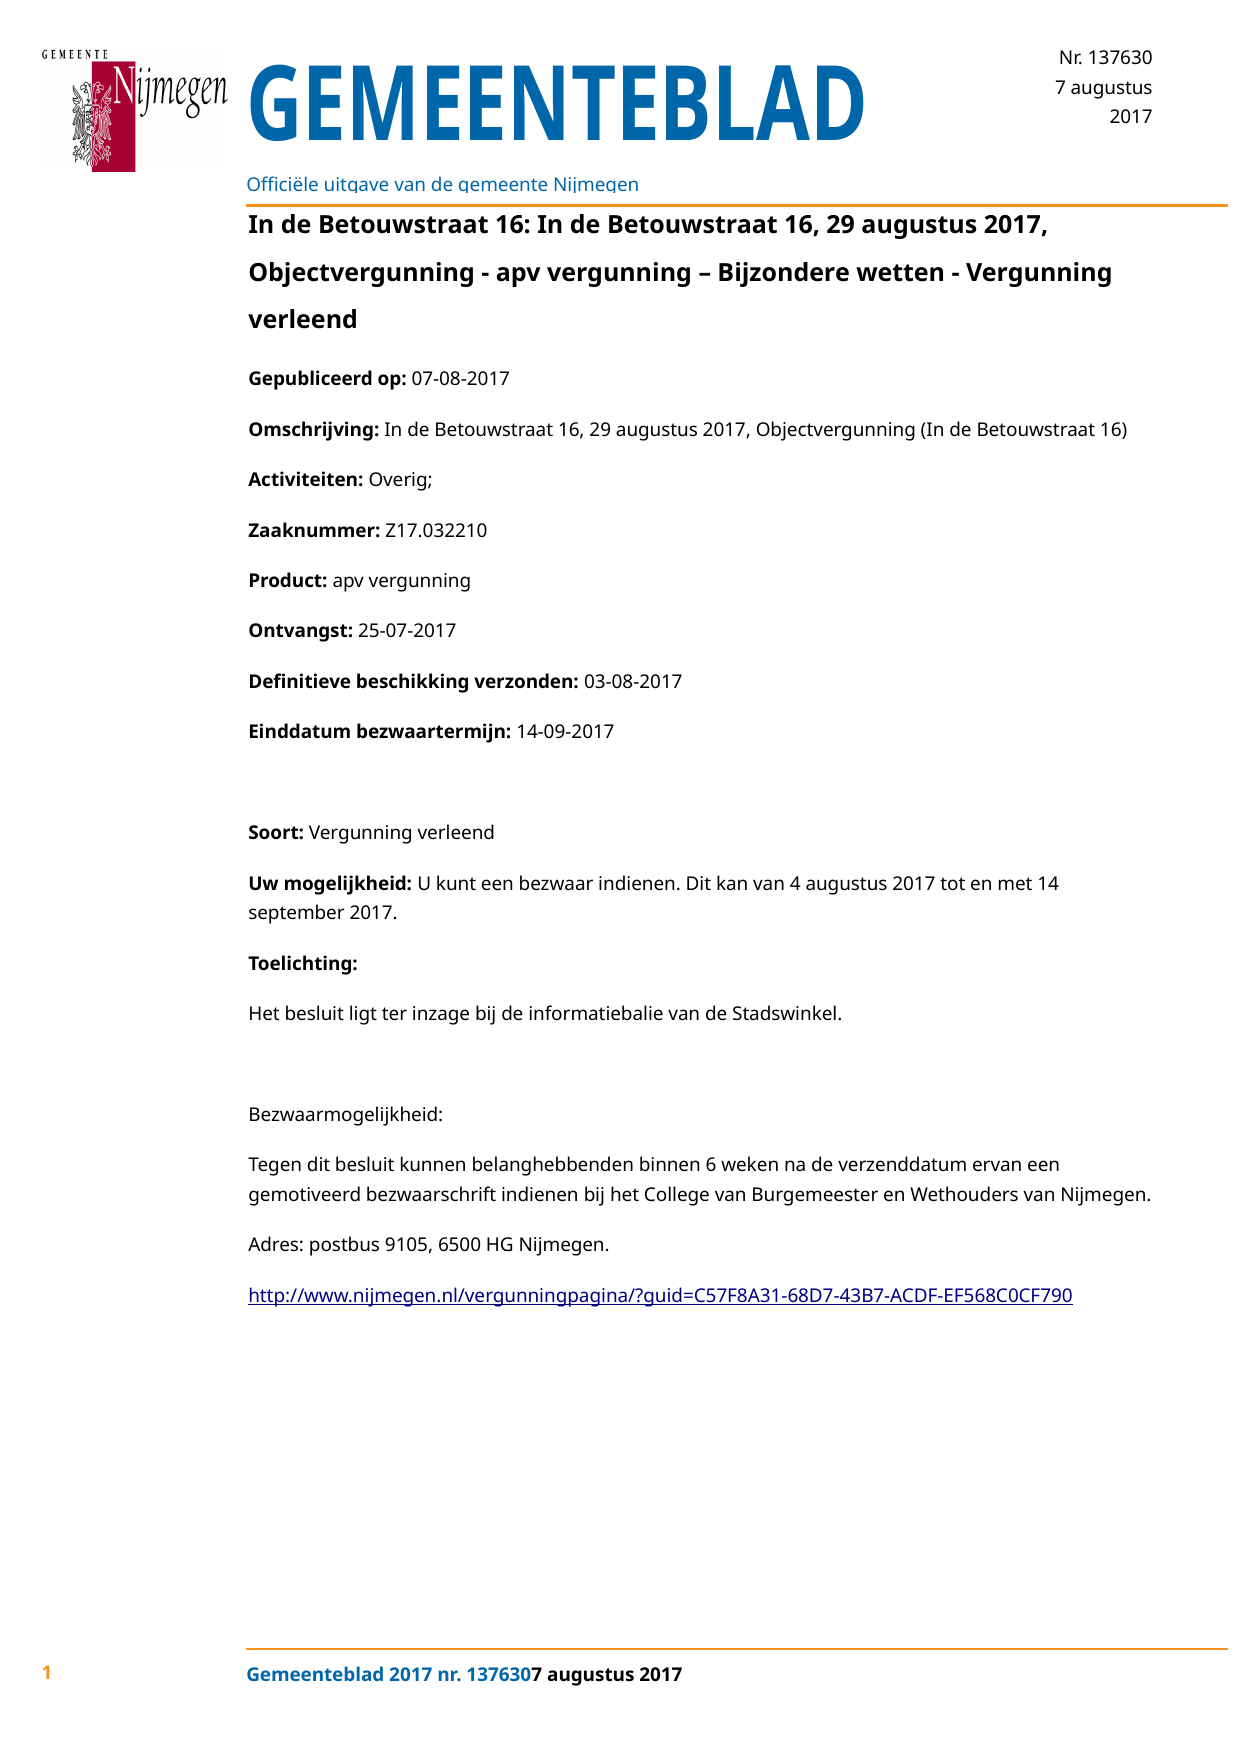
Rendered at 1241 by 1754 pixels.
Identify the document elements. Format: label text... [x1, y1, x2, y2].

text Het besluit ligt ter inzage bij de informatiebalie van de Stadswinkel. [248, 1000, 1152, 1026]
text Zaaknummer: Z17.032210 [248, 517, 1152, 542]
text Soort: Vergunning verleend [248, 819, 1152, 845]
text Product: apv vergunning [248, 567, 1152, 593]
text Einddatum bezwaartermijn: 14-09-2017 [248, 718, 1152, 744]
text Toelichting: [248, 950, 1152, 975]
text http://www.nijmegen.nl/vergunningpagina/?guid=C57F8A31-68D7-43B7-ACDF-EF568C0CF790 [248, 1282, 1152, 1307]
text Activiteiten: Overig; [248, 466, 1152, 492]
text Tegen dit besluit kunnen belanghebbenden binnen 6 weken na de verzenddatum ervan een gemotiveerd bezwaarschrift indienen bij het College van Burgemeester en Wethouders van Nijmegen. [248, 1151, 1152, 1207]
text Omschrijving: In de Betouwstraat 16, 29 augustus 2017, Objectvergunning (In de Betouwstraat 16) [248, 416, 1152, 442]
text Adres: postbus 9105, 6500 HG Nijmegen. [248, 1231, 1152, 1257]
text Uw mogelijkheid: U kunt een bezwaar indienen. Dit kan van 4 augustus 2017 tot en met 14 september 2017. [248, 870, 1152, 925]
text Gepubliceerd op: 07-08-2017 [248, 366, 1152, 391]
text Definitieve beschikking verzonden: 03-08-2017 [248, 668, 1152, 694]
text In de Betouwstraat 16: In de Betouwstraat 16, 29 augustus 2017, Objectvergunning - apv vergunning – Bijzondere wetten - Vergunning verleend [248, 207, 1152, 336]
text Ontvangst: 25-07-2017 [248, 618, 1152, 643]
text Bezwaarmogelijkheid: [248, 1101, 1152, 1127]
picture [41, 47, 231, 172]
